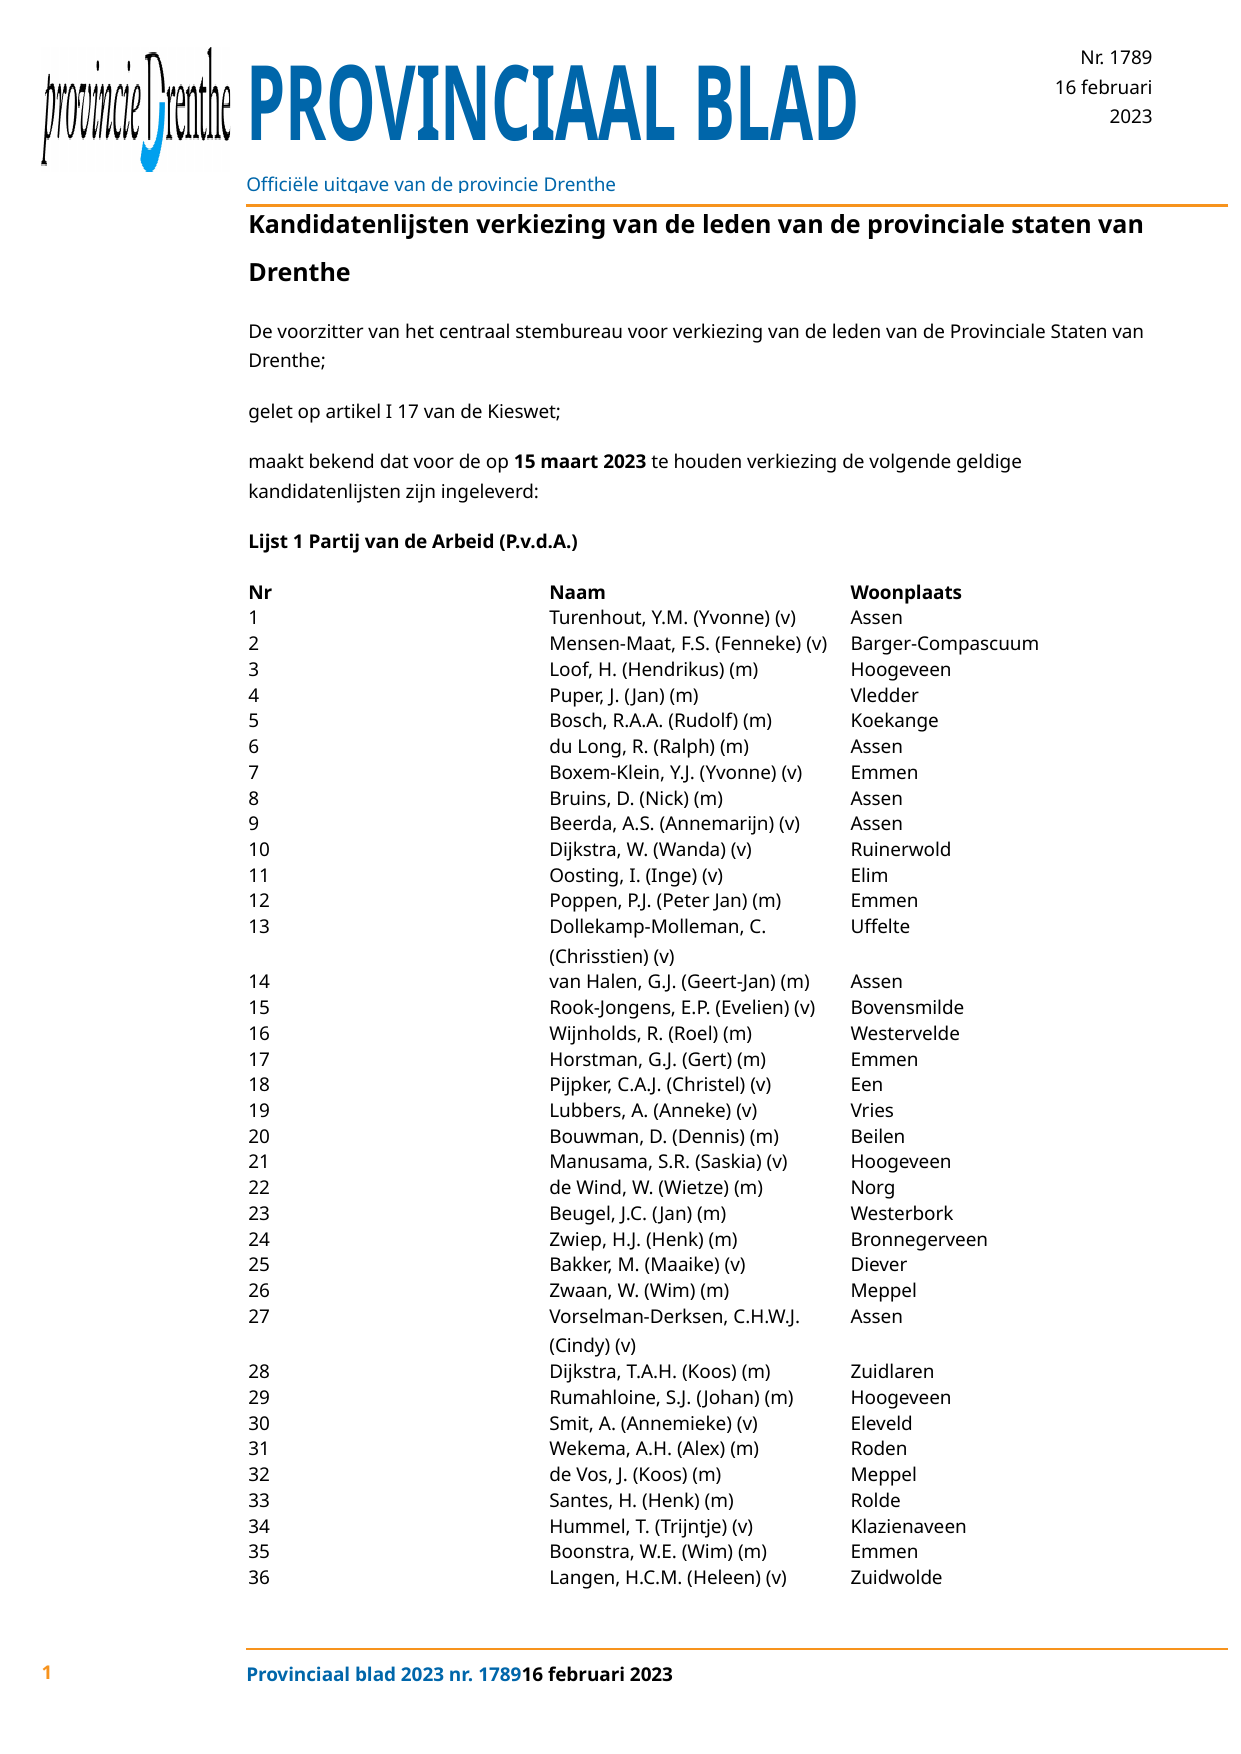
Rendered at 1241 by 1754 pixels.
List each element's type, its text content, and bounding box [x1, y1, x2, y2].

table_cell Westerbork [850, 1200, 1152, 1226]
table_cell Lubbers, A. (Anneke) (v) [549, 1097, 850, 1123]
table_cell 32 [248, 1461, 549, 1487]
table_cell Rolde [850, 1487, 1152, 1513]
table_cell 7 [248, 759, 549, 785]
table_cell 18 [248, 1072, 549, 1097]
table_cell Klazienaveen [850, 1513, 1152, 1538]
table_cell de Wind, W. (Wietze) (m) [549, 1175, 850, 1200]
table_cell 5 [248, 708, 549, 733]
picture [41, 47, 231, 172]
table_cell 22 [248, 1175, 549, 1200]
text Kandidatenlijsten verkiezing van de leden van de provinciale staten van Drenthe [248, 207, 1152, 288]
table_cell 2 [248, 630, 549, 656]
table_cell Barger-Compascuum [850, 630, 1152, 656]
table_cell Assen [850, 733, 1152, 759]
table_cell Een [850, 1072, 1152, 1097]
table_cell 35 [248, 1539, 549, 1564]
table_cell 4 [248, 682, 549, 707]
table_cell Assen [850, 605, 1152, 630]
text De voorzitter van het centraal stembureau voor verkiezing van de leden van de Provinciale Staten van Drenthe; [248, 318, 1152, 373]
table_cell Zuidlaren [850, 1359, 1152, 1384]
table_cell Uffelte [850, 913, 1152, 969]
table_cell Pijpker, C.A.J. (Christel) (v) [549, 1072, 850, 1097]
table_cell 6 [248, 733, 549, 759]
table_cell 8 [248, 785, 549, 810]
table_cell van Halen, G.J. (Geert-Jan) (m) [549, 969, 850, 994]
table_cell Smit, A. (Annemieke) (v) [549, 1410, 850, 1436]
table_cell Langen, H.C.M. (Heleen) (v) [549, 1564, 850, 1590]
table_cell Oosting, I. (Inge) (v) [549, 862, 850, 888]
table_cell Hoogeveen [850, 656, 1152, 682]
table_cell Assen [850, 810, 1152, 836]
table_cell Wijnholds, R. (Roel) (m) [549, 1020, 850, 1046]
table_cell Santes, H. (Henk) (m) [549, 1487, 850, 1513]
table_cell 13 [248, 913, 549, 969]
table_header Naam [549, 579, 850, 604]
table_cell Ruinerwold [850, 836, 1152, 862]
table_cell Mensen-Maat, F.S. (Fenneke) (v) [549, 630, 850, 656]
table_cell 36 [248, 1564, 549, 1590]
table_cell Dijkstra, W. (Wanda) (v) [549, 836, 850, 862]
table_cell 30 [248, 1410, 549, 1436]
table_cell 29 [248, 1384, 549, 1410]
table_cell Poppen, P.J. (Peter Jan) (m) [549, 888, 850, 913]
table_cell 24 [248, 1226, 549, 1252]
table_cell Norg [850, 1175, 1152, 1200]
table_cell Eleveld [850, 1410, 1152, 1436]
table_cell Assen [850, 969, 1152, 994]
text Lijst 1 Partij van de Arbeid (P.v.d.A.) [248, 528, 1152, 554]
table_cell 19 [248, 1097, 549, 1123]
table_cell Hoogeveen [850, 1149, 1152, 1174]
table_cell Dollekamp-Molleman, C. (Chrisstien) (v) [549, 913, 850, 969]
table_cell Assen [850, 1303, 1152, 1358]
table_cell Koekange [850, 708, 1152, 733]
table_cell Emmen [850, 759, 1152, 785]
table_cell Manusama, S.R. (Saskia) (v) [549, 1149, 850, 1174]
table_cell 28 [248, 1359, 549, 1384]
table_cell Hummel, T. (Trijntje) (v) [549, 1513, 850, 1538]
table_cell Bruins, D. (Nick) (m) [549, 785, 850, 810]
table_cell Meppel [850, 1278, 1152, 1303]
table_cell Loof, H. (Hendrikus) (m) [549, 656, 850, 682]
table_cell 15 [248, 994, 549, 1020]
table_cell Diever [850, 1252, 1152, 1277]
table_cell 20 [248, 1123, 549, 1149]
table_cell Emmen [850, 1046, 1152, 1072]
table_cell 17 [248, 1046, 549, 1072]
table_cell Puper, J. (Jan) (m) [549, 682, 850, 707]
table_cell Zwaan, W. (Wim) (m) [549, 1278, 850, 1303]
table_cell 31 [248, 1436, 549, 1461]
table_cell Boxem-Klein, Y.J. (Yvonne) (v) [549, 759, 850, 785]
table_cell Turenhout, Y.M. (Yvonne) (v) [549, 605, 850, 630]
table_header Woonplaats [850, 579, 1152, 604]
table_cell 21 [248, 1149, 549, 1174]
table_cell 26 [248, 1278, 549, 1303]
table_cell Roden [850, 1436, 1152, 1461]
table_cell 12 [248, 888, 549, 913]
table_cell Westervelde [850, 1020, 1152, 1046]
table_cell Zuidwolde [850, 1564, 1152, 1590]
table_cell Bakker, M. (Maaike) (v) [549, 1252, 850, 1277]
table_cell 1 [248, 605, 549, 630]
table_cell Boonstra, W.E. (Wim) (m) [549, 1539, 850, 1564]
table_cell du Long, R. (Ralph) (m) [549, 733, 850, 759]
table_cell Emmen [850, 1539, 1152, 1564]
table_cell Bouwman, D. (Dennis) (m) [549, 1123, 850, 1149]
table_cell 10 [248, 836, 549, 862]
table_cell Vorselman-Derksen, C.H.W.J. (Cindy) (v) [549, 1303, 850, 1358]
text maakt bekend dat voor de op 15 maart 2023 te houden verkiezing de volgende geldige kandidatenlijsten zijn ingeleverd: [248, 448, 1152, 504]
table_cell Assen [850, 785, 1152, 810]
table_cell Rumahloine, S.J. (Johan) (m) [549, 1384, 850, 1410]
table_cell Vries [850, 1097, 1152, 1123]
table_cell 27 [248, 1303, 549, 1358]
table_cell Beerda, A.S. (Annemarijn) (v) [549, 810, 850, 836]
table_cell Wekema, A.H. (Alex) (m) [549, 1436, 850, 1461]
table_cell 9 [248, 810, 549, 836]
table_cell 14 [248, 969, 549, 994]
table_cell Beugel, J.C. (Jan) (m) [549, 1200, 850, 1226]
table_cell de Vos, J. (Koos) (m) [549, 1461, 850, 1487]
table_cell Beilen [850, 1123, 1152, 1149]
table_cell 16 [248, 1020, 549, 1046]
table_cell Bovensmilde [850, 994, 1152, 1020]
table_cell 23 [248, 1200, 549, 1226]
table_cell Bronnegerveen [850, 1226, 1152, 1252]
text gelet op artikel I 17 van de Kieswet; [248, 398, 1152, 424]
table_cell Horstman, G.J. (Gert) (m) [549, 1046, 850, 1072]
table_cell Bosch, R.A.A. (Rudolf) (m) [549, 708, 850, 733]
table_cell Meppel [850, 1461, 1152, 1487]
table_cell 25 [248, 1252, 549, 1277]
table_cell Dijkstra, T.A.H. (Koos) (m) [549, 1359, 850, 1384]
table_cell 3 [248, 656, 549, 682]
table_cell Rook-Jongens, E.P. (Evelien) (v) [549, 994, 850, 1020]
table_cell Vledder [850, 682, 1152, 707]
table_cell Emmen [850, 888, 1152, 913]
table_header Nr [248, 579, 549, 604]
table_cell 33 [248, 1487, 549, 1513]
table_cell Hoogeveen [850, 1384, 1152, 1410]
table_cell Elim [850, 862, 1152, 888]
table_cell Zwiep, H.J. (Henk) (m) [549, 1226, 850, 1252]
table_cell 11 [248, 862, 549, 888]
table_cell 34 [248, 1513, 549, 1538]
